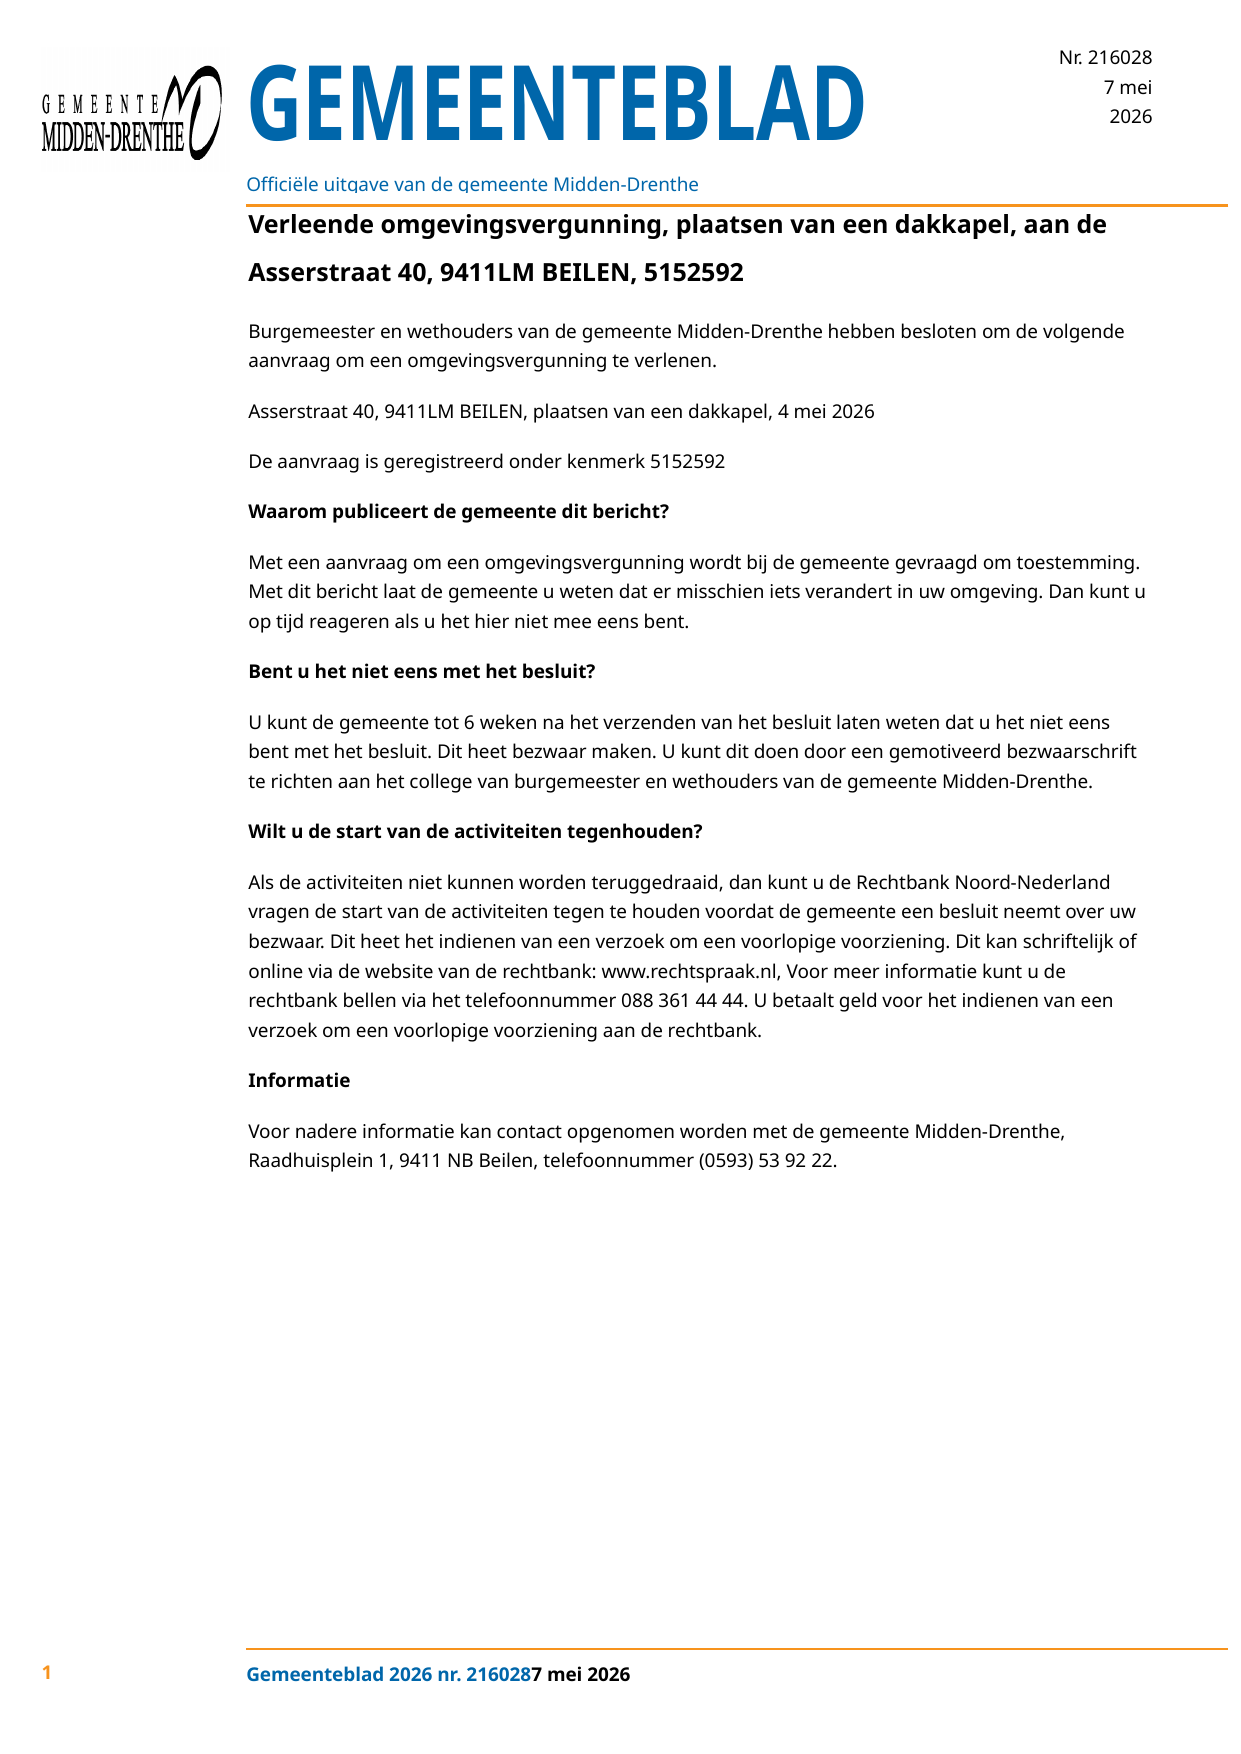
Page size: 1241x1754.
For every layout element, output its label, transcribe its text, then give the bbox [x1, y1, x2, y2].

text De aanvraag is geregistreerd onder kenmerk 5152592 [248, 448, 1152, 474]
text Als de activiteiten niet kunnen worden teruggedraaid, dan kunt u de Rechtbank Noord-Nederland vragen de start van de activiteiten tegen te houden voordat de gemeente een besluit neemt over uw bezwaar. Dit heet het indienen van een verzoek om een voorlopige voorziening. Dit kan schriftelijk of online via de website van de rechtbank: www.rechtspraak.nl, Voor meer informatie kunt u de rechtbank bellen via het telefoonnummer 088 361 44 44. U betaalt geld voor het indienen van een verzoek om een voorlopige voorziening aan de rechtbank. [248, 869, 1152, 1043]
text Verleende omgevingsvergunning, plaatsen van een dakkapel, aan de Asserstraat 40, 9411LM BEILEN, 5152592 [248, 207, 1152, 288]
text Burgemeester en wethouders van de gemeente Midden-Drenthe hebben besloten om de volgende aanvraag om een omgevingsvergunning te verlenen. [248, 318, 1152, 373]
picture [41, 47, 231, 172]
text Informatie [248, 1067, 1152, 1093]
text U kunt de gemeente tot 6 weken na het verzenden van het besluit laten weten dat u het niet eens bent met het besluit. Dit heet bezwaar maken. U kunt dit doen door een gemotiveerd bezwaarschrift te richten aan het college van burgemeester en wethouders van de gemeente Midden-Drenthe. [248, 709, 1152, 794]
text Bent u het niet eens met het besluit? [248, 659, 1152, 684]
text Asserstraat 40, 9411LM BEILEN, plaatsen van een dakkapel, 4 mei 2026 [248, 398, 1152, 424]
text Wilt u de start van de activiteiten tegenhouden? [248, 819, 1152, 844]
text Voor nadere informatie kan contact opgenomen worden met de gemeente Midden-Drenthe, Raadhuisplein 1, 9411 NB Beilen, telefoonnummer (0593) 53 92 22. [248, 1118, 1152, 1173]
text Waarom publiceert de gemeente dit bericht? [248, 499, 1152, 524]
text Met een aanvraag om een omgevingsvergunning wordt bij de gemeente gevraagd om toestemming. Met dit bericht laat de gemeente u weten dat er misschien iets verandert in uw omgeving. Dan kunt u op tijd reageren als u het hier niet mee eens bent. [248, 549, 1152, 634]
